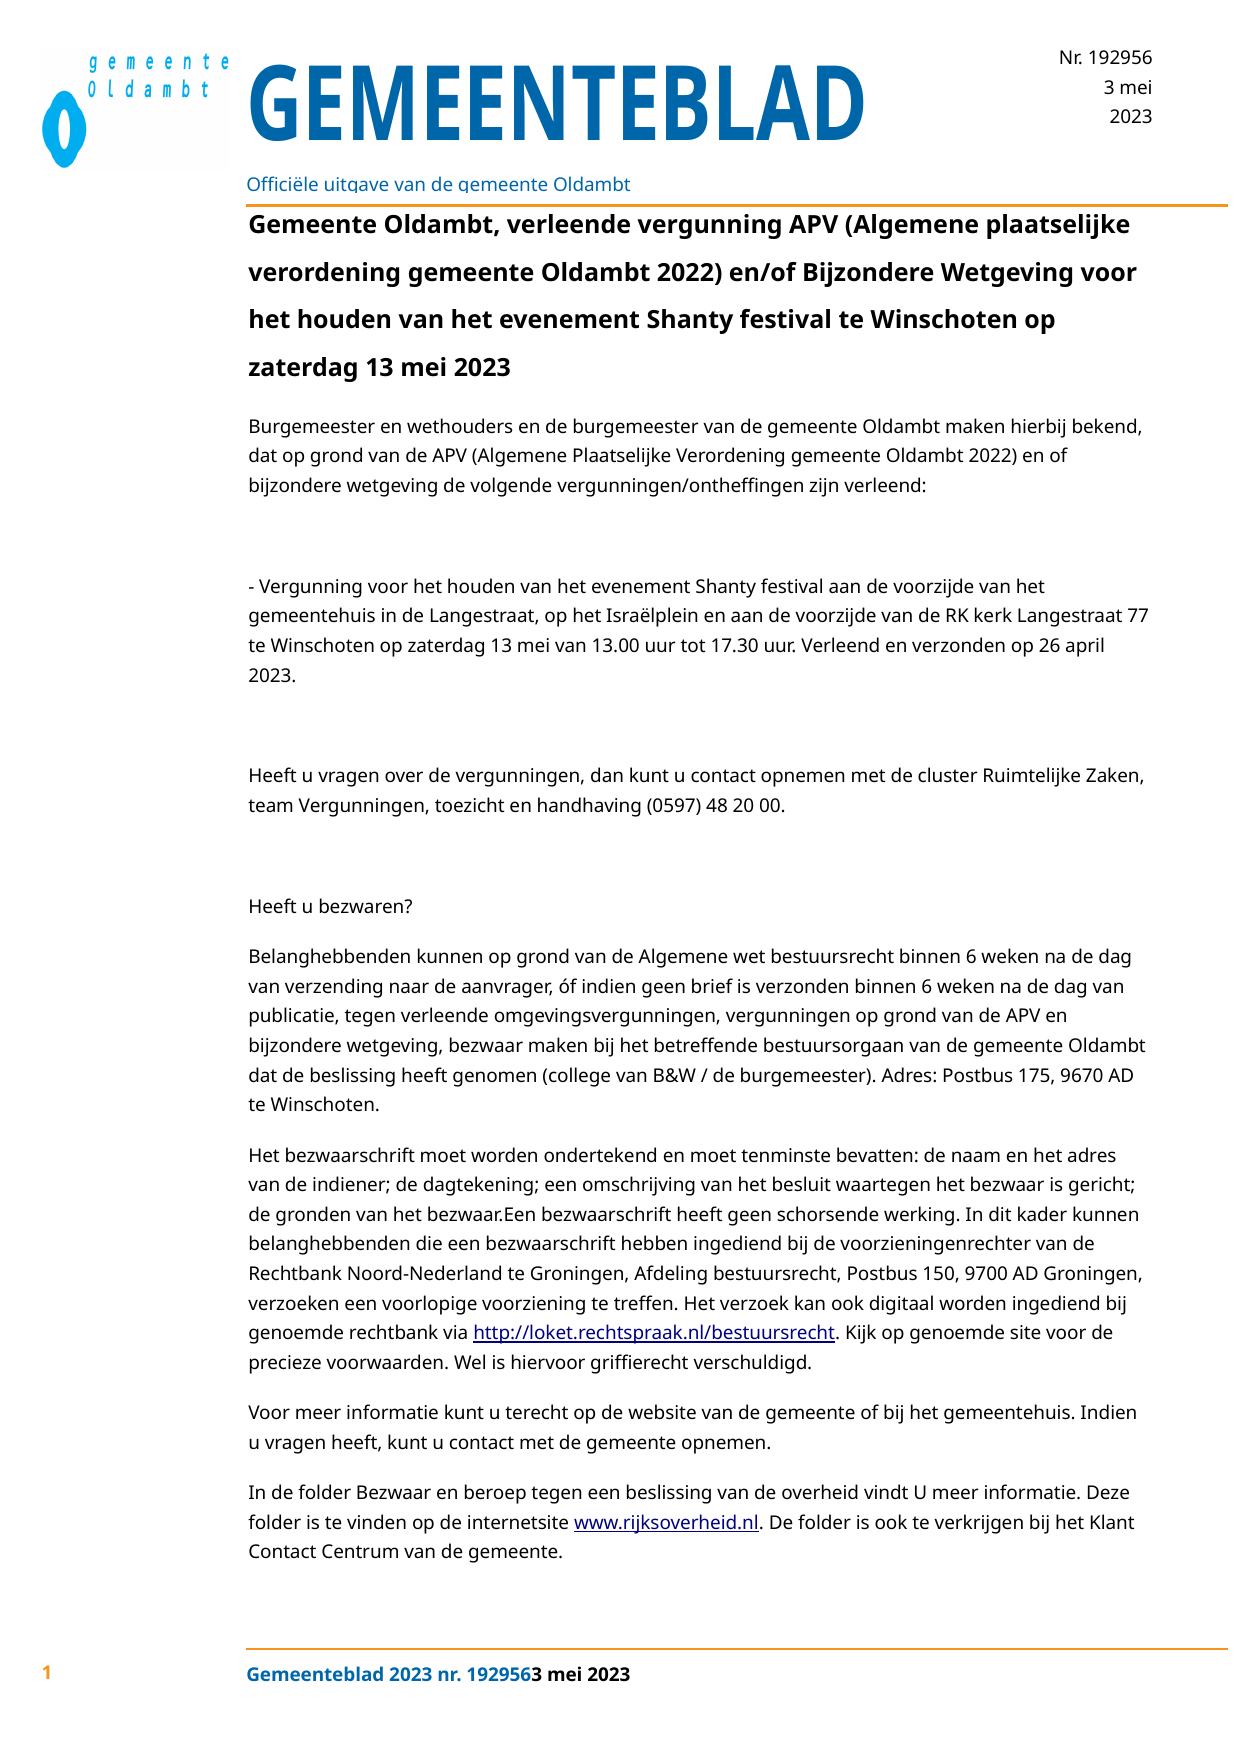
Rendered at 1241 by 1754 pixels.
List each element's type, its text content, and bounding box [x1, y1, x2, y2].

text Burgemeester en wethouders en de burgemeester van de gemeente Oldambt maken hierbij bekend, dat op grond van de APV (Algemene Plaatselijke Verordening gemeente Oldambt 2022) en of bijzondere wetgeving de volgende vergunningen/ontheffingen zijn verleend: [248, 413, 1152, 498]
text - Vergunning voor het houden van het evenement Shanty festival aan de voorzijde van het gemeentehuis in de Langestraat, op het Israëlplein en aan de voorzijde van de RK kerk Langestraat 77 te Winschoten op zaterdag 13 mei van 13.00 uur tot 17.30 uur. Verleend en verzonden op 26 april 2023. [248, 573, 1152, 688]
text In de folder Bezwaar en beroep tegen een beslissing van de overheid vindt U meer informatie. Deze folder is te vinden op de internetsite www.rijksoverheid.nl. De folder is ook te verkrijgen bij het Klant Contact Centrum van de gemeente. [248, 1479, 1152, 1564]
text Belanghebbenden kunnen op grond van de Algemene wet bestuursrecht binnen 6 weken na de dag van verzending naar de aanvrager, óf indien geen brief is verzonden binnen 6 weken na de dag van publicatie, tegen verleende omgevingsvergunningen, vergunningen op grond van de APV en bijzondere wetgeving, bezwaar maken bij het betreffende bestuursorgaan van de gemeente Oldambt dat de beslissing heeft genomen (college van B&W / de burgemeester). Adres: Postbus 175, 9670 AD te Winschoten. [248, 943, 1152, 1117]
text Gemeente Oldambt, verleende vergunning APV (Algemene plaatselijke verordening gemeente Oldambt 2022) en/of Bijzondere Wetgeving voor het houden van het evenement Shanty festival te Winschoten op zaterdag 13 mei 2023 [248, 207, 1152, 384]
text Heeft u vragen over de vergunningen, dan kunt u contact opnemen met de cluster Ruimtelijke Zaken, team Vergunningen, toezicht en handhaving (0597) 48 20 00. [248, 763, 1152, 818]
text Heeft u bezwaren? [248, 893, 1152, 919]
picture [41, 47, 231, 172]
text Voor meer informatie kunt u terecht op de website van de gemeente of bij het gemeentehuis. Indien u vragen heeft, kunt u contact met de gemeente opnemen. [248, 1399, 1152, 1455]
text Het bezwaarschrift moet worden ondertekend en moet tenminste bevatten: de naam en het adres van de indiener; de dagtekening; een omschrijving van het besluit waartegen het bezwaar is gericht; de gronden van het bezwaar.Een bezwaarschrift heeft geen schorsende werking. In dit kader kunnen belanghebbenden die een bezwaarschrift hebben ingediend bij de voorzieningenrechter van de Rechtbank Noord-Nederland te Groningen, Afdeling bestuursrecht, Postbus 150, 9700 AD Groningen, verzoeken een voorlopige voorziening te treffen. Het verzoek kan ook digitaal worden ingediend bij genoemde rechtbank via http://loket.rechtspraak.nl/bestuursrecht. Kijk op genoemde site voor de precieze voorwaarden. Wel is hiervoor griffierecht verschuldigd. [248, 1142, 1152, 1375]
